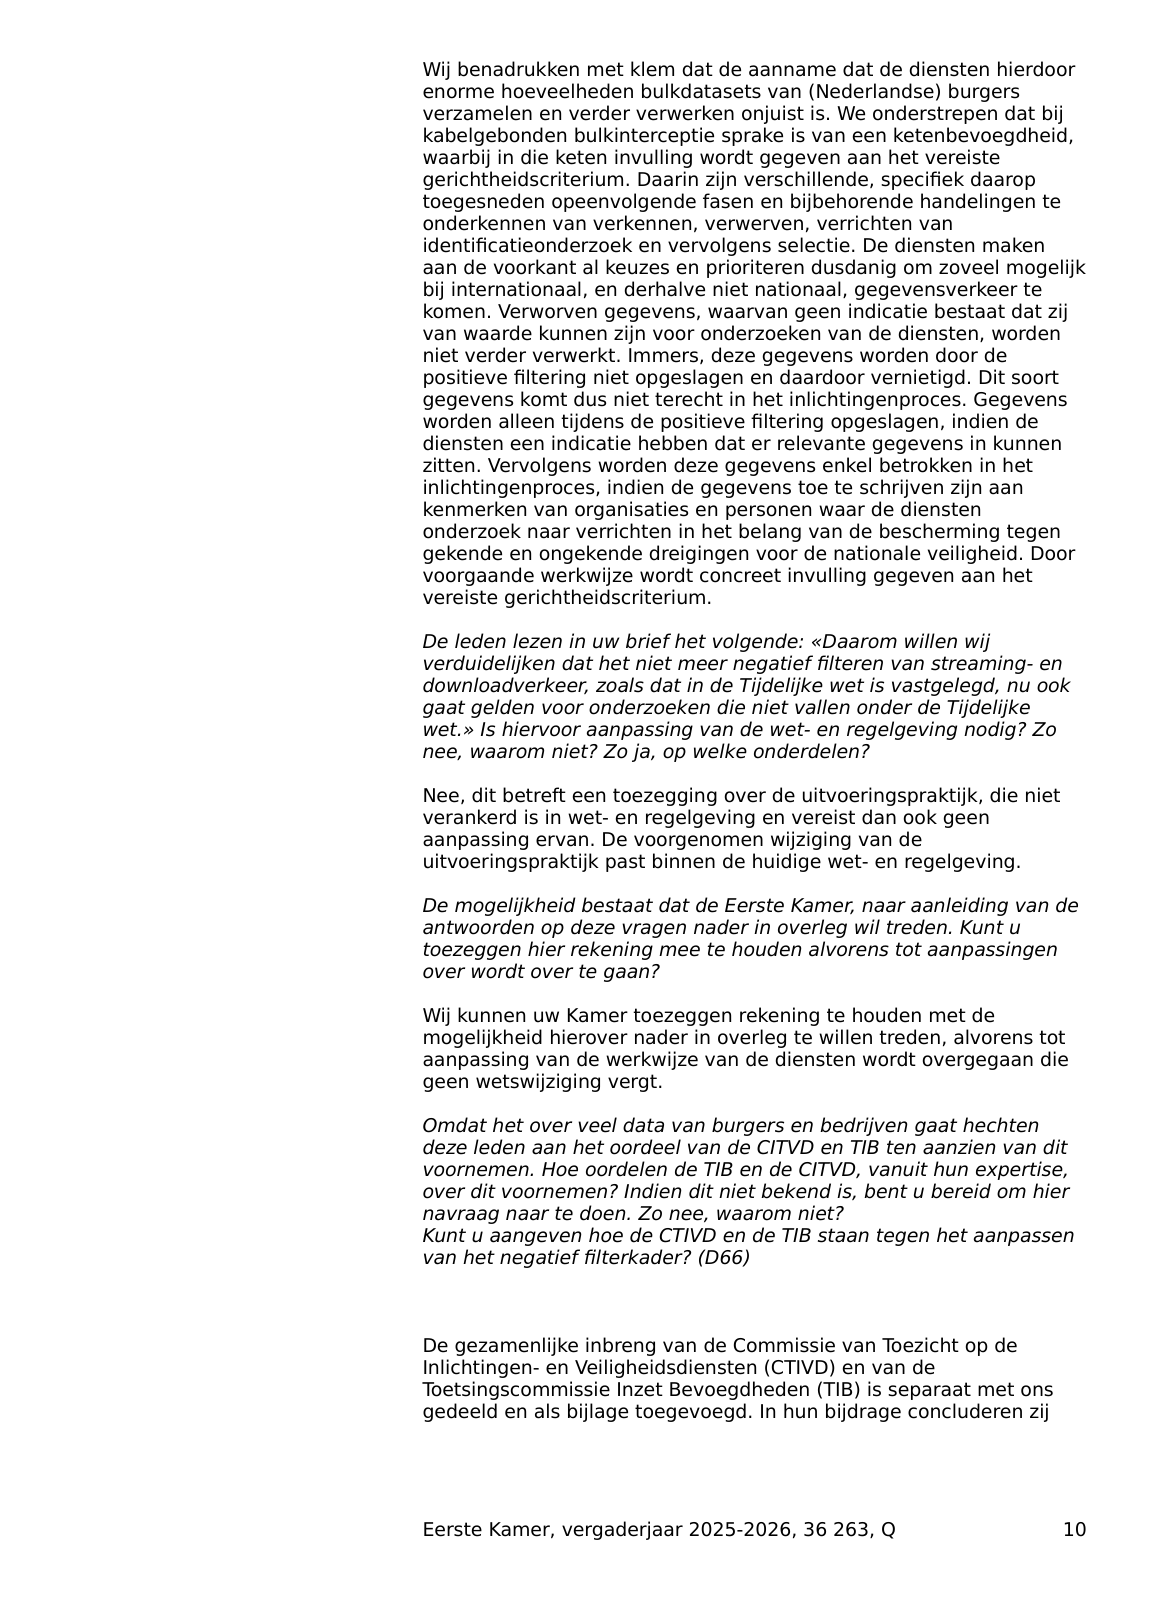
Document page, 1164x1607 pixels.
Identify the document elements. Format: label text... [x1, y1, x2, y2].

text Wij kunnen uw Kamer toezeggen rekening te houden met de mogelijkheid hierover nader in overleg te willen treden, alvorens tot aanpassing van de werkwijze van de diensten wordt overgegaan die geen wetswijziging vergt. [422, 1005, 1087, 1093]
text Wij benadrukken met klem dat de aanname dat de diensten hierdoor enorme hoeveelheden bulkdatasets van (Nederlandse) burgers verzamelen en verder verwerken onjuist is. We onderstrepen dat bij kabelgebonden bulkinterceptie sprake is van een ketenbevoegdheid, waarbij in die keten invulling wordt gegeven aan het vereiste gerichtheidscriterium. Daarin zijn verschillende, specifiek daarop toegesneden opeenvolgende fasen en bijbehorende handelingen te onderkennen van verkennen, verwerven, verrichten van identificatieonderzoek en vervolgens selectie. De diensten maken aan de voorkant al keuzes en prioriteren dusdanig om zoveel mogelijk bij internationaal, en derhalve niet nationaal, gegevensverkeer te komen. Verworven gegevens, waarvan geen indicatie bestaat dat zij van waarde kunnen zijn voor onderzoeken van de diensten, worden niet verder verwerkt. Immers, deze gegevens worden door de positieve filtering niet opgeslagen en daardoor vernietigd. Dit soort gegevens komt dus niet terecht in het inlichtingenproces. Gegevens worden alleen tijdens de positieve filtering opgeslagen, indien de diensten een indicatie hebben dat er relevante gegevens in kunnen zitten. Vervolgens worden deze gegevens enkel betrokken in het inlichtingenproces, indien de gegevens toe te schrijven zijn aan kenmerken van organisaties en personen waar de diensten onderzoek naar verrichten in het belang van de bescherming tegen gekende en ongekende dreigingen voor de nationale veiligheid. Door voorgaande werkwijze wordt concreet invulling gegeven aan het vereiste gerichtheidscriterium. [422, 59, 1087, 608]
text De gezamenlijke inbreng van de Commissie van Toezicht op de Inlichtingen- en Veiligheidsdiensten (CTIVD) en van de Toetsingscommissie Inzet Bevoegdheden (TIB) is separaat met ons gedeeld en als bijlage toegevoegd. In hun bijdrage concluderen zij [422, 1335, 1087, 1423]
text De mogelijkheid bestaat dat de Eerste Kamer, naar aanleiding van de antwoorden op deze vragen nader in overleg wil treden. Kunt u toezeggen hier rekening mee te houden alvorens tot aanpassingen over wordt over te gaan? [422, 895, 1087, 983]
text De leden lezen in uw brief het volgende: «Daarom willen wij verduidelijken dat het niet meer negatief filteren van streaming- en downloadverkeer, zoals dat in de Tijdelijke wet is vastgelegd, nu ook gaat gelden voor onderzoeken die niet vallen onder de Tijdelijke wet.» Is hiervoor aanpassing van de wet- en regelgeving nodig? Zo nee, waarom niet? Zo ja, op welke onderdelen? [422, 631, 1087, 763]
text Kunt u aangeven hoe de CTIVD en de TIB staan tegen het aanpassen van het negatief filterkader? (D66) [422, 1225, 1087, 1269]
text Nee, dit betreft een toezegging over de uitvoeringspraktijk, die niet verankerd is in wet- en regelgeving en vereist dan ook geen aanpassing ervan. De voorgenomen wijziging van de uitvoeringspraktijk past binnen de huidige wet- en regelgeving. [422, 785, 1087, 873]
text Omdat het over veel data van burgers en bedrijven gaat hechten deze leden aan het oordeel van de CITVD en TIB ten aanzien van dit voornemen. Hoe oordelen de TIB en de CITVD, vanuit hun expertise, over dit voornemen? Indien dit niet bekend is, bent u bereid om hier navraag naar te doen. Zo nee, waarom niet? [422, 1115, 1087, 1225]
